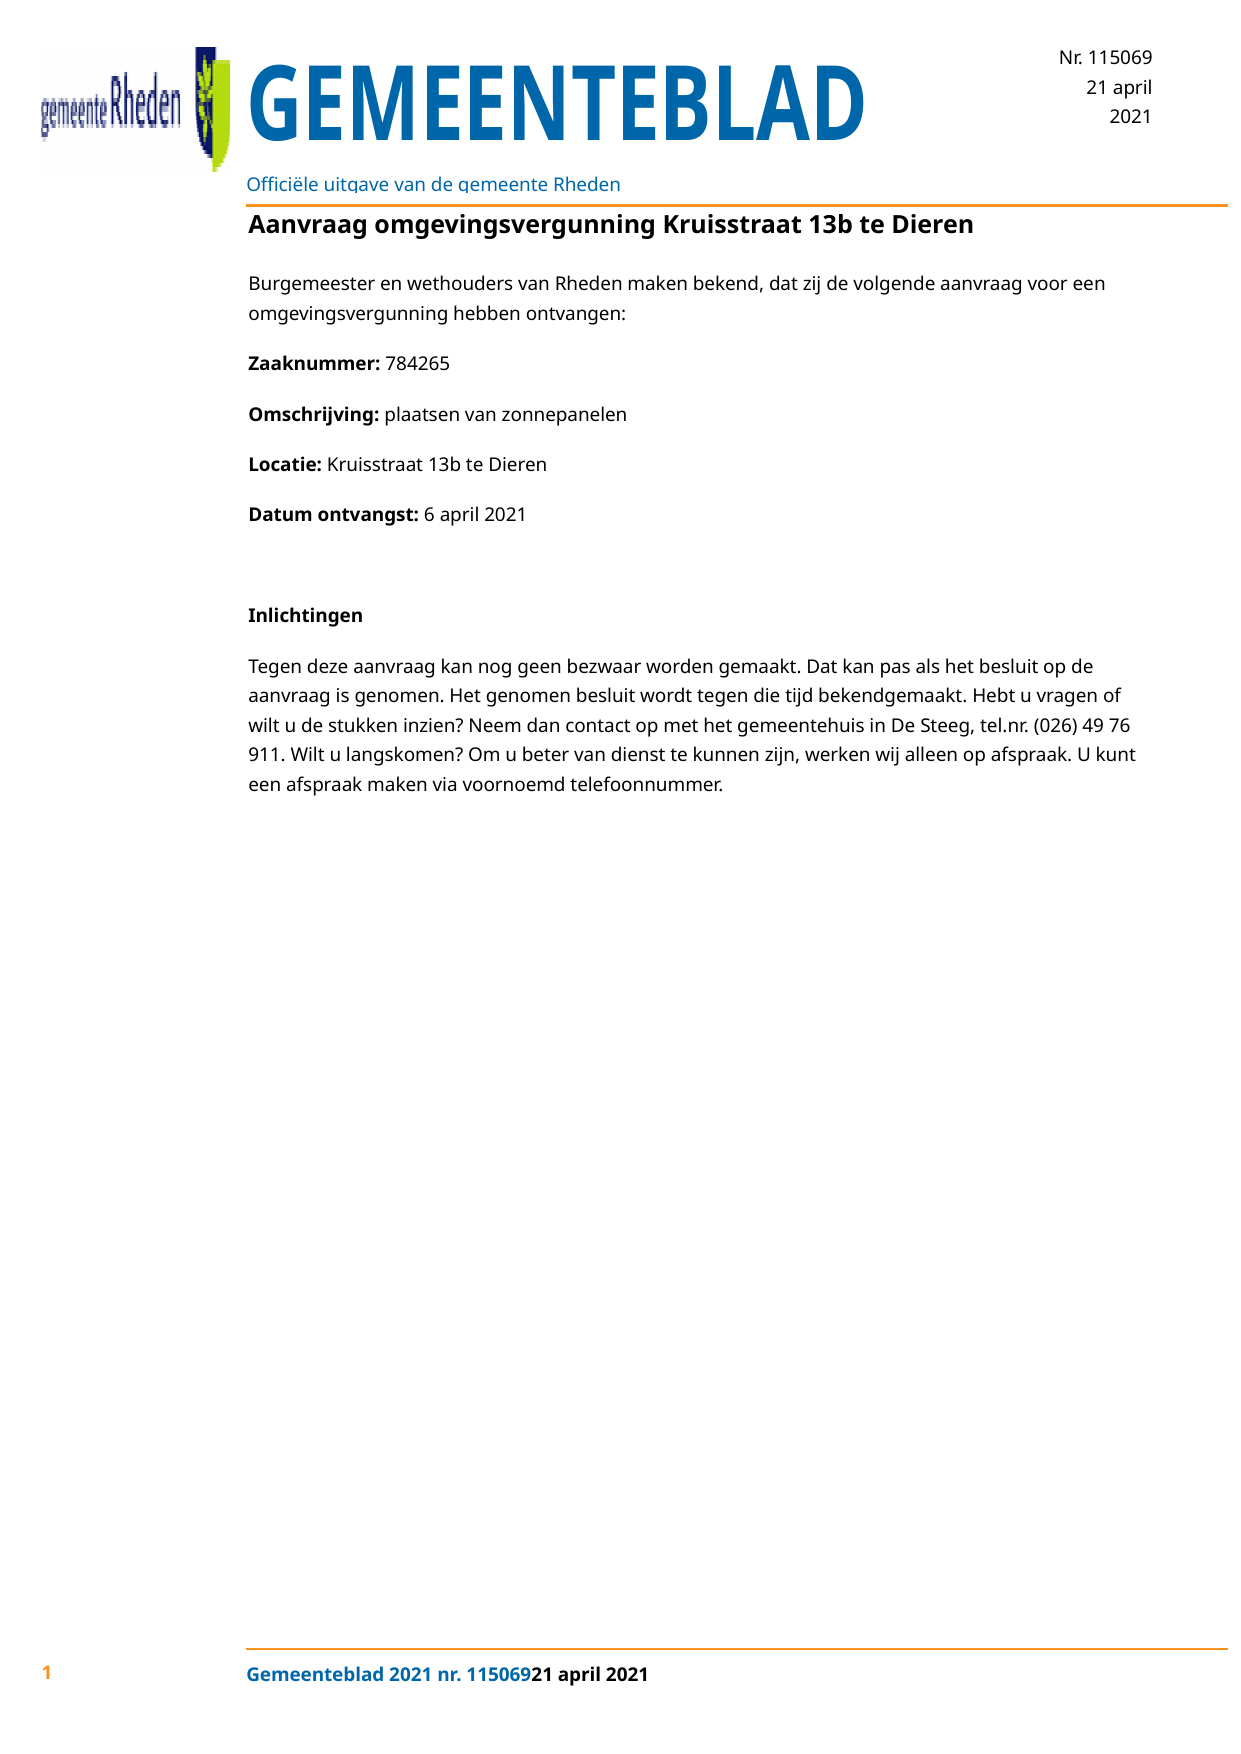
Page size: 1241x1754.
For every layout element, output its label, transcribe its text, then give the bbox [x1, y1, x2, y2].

text Inlichtingen [248, 602, 1152, 628]
text Locatie: Kruisstraat 13b te Dieren [248, 451, 1152, 477]
text Burgemeester en wethouders van Rheden maken bekend, dat zij de volgende aanvraag voor een omgevingsvergunning hebben ontvangen: [248, 270, 1152, 326]
picture [41, 47, 231, 172]
text Aanvraag omgevingsvergunning Kruisstraat 13b te Dieren [248, 207, 1152, 241]
text Tegen deze aanvraag kan nog geen bezwaar worden gemaakt. Dat kan pas als het besluit op de aanvraag is genomen. Het genomen besluit wordt tegen die tijd bekendgemaakt. Hebt u vragen of wilt u de stukken inzien? Neem dan contact op met het gemeentehuis in De Steeg, tel.nr. (026) 49 76 911. Wilt u langskomen? Om u beter van dienst te kunnen zijn, werken wij alleen op afspraak. U kunt een afspraak maken via voornoemd telefoonnummer. [248, 653, 1152, 797]
text Omschrijving: plaatsen van zonnepanelen [248, 401, 1152, 426]
text Datum ontvangst: 6 april 2021 [248, 502, 1152, 527]
text Zaaknummer: 784265 [248, 350, 1152, 376]
